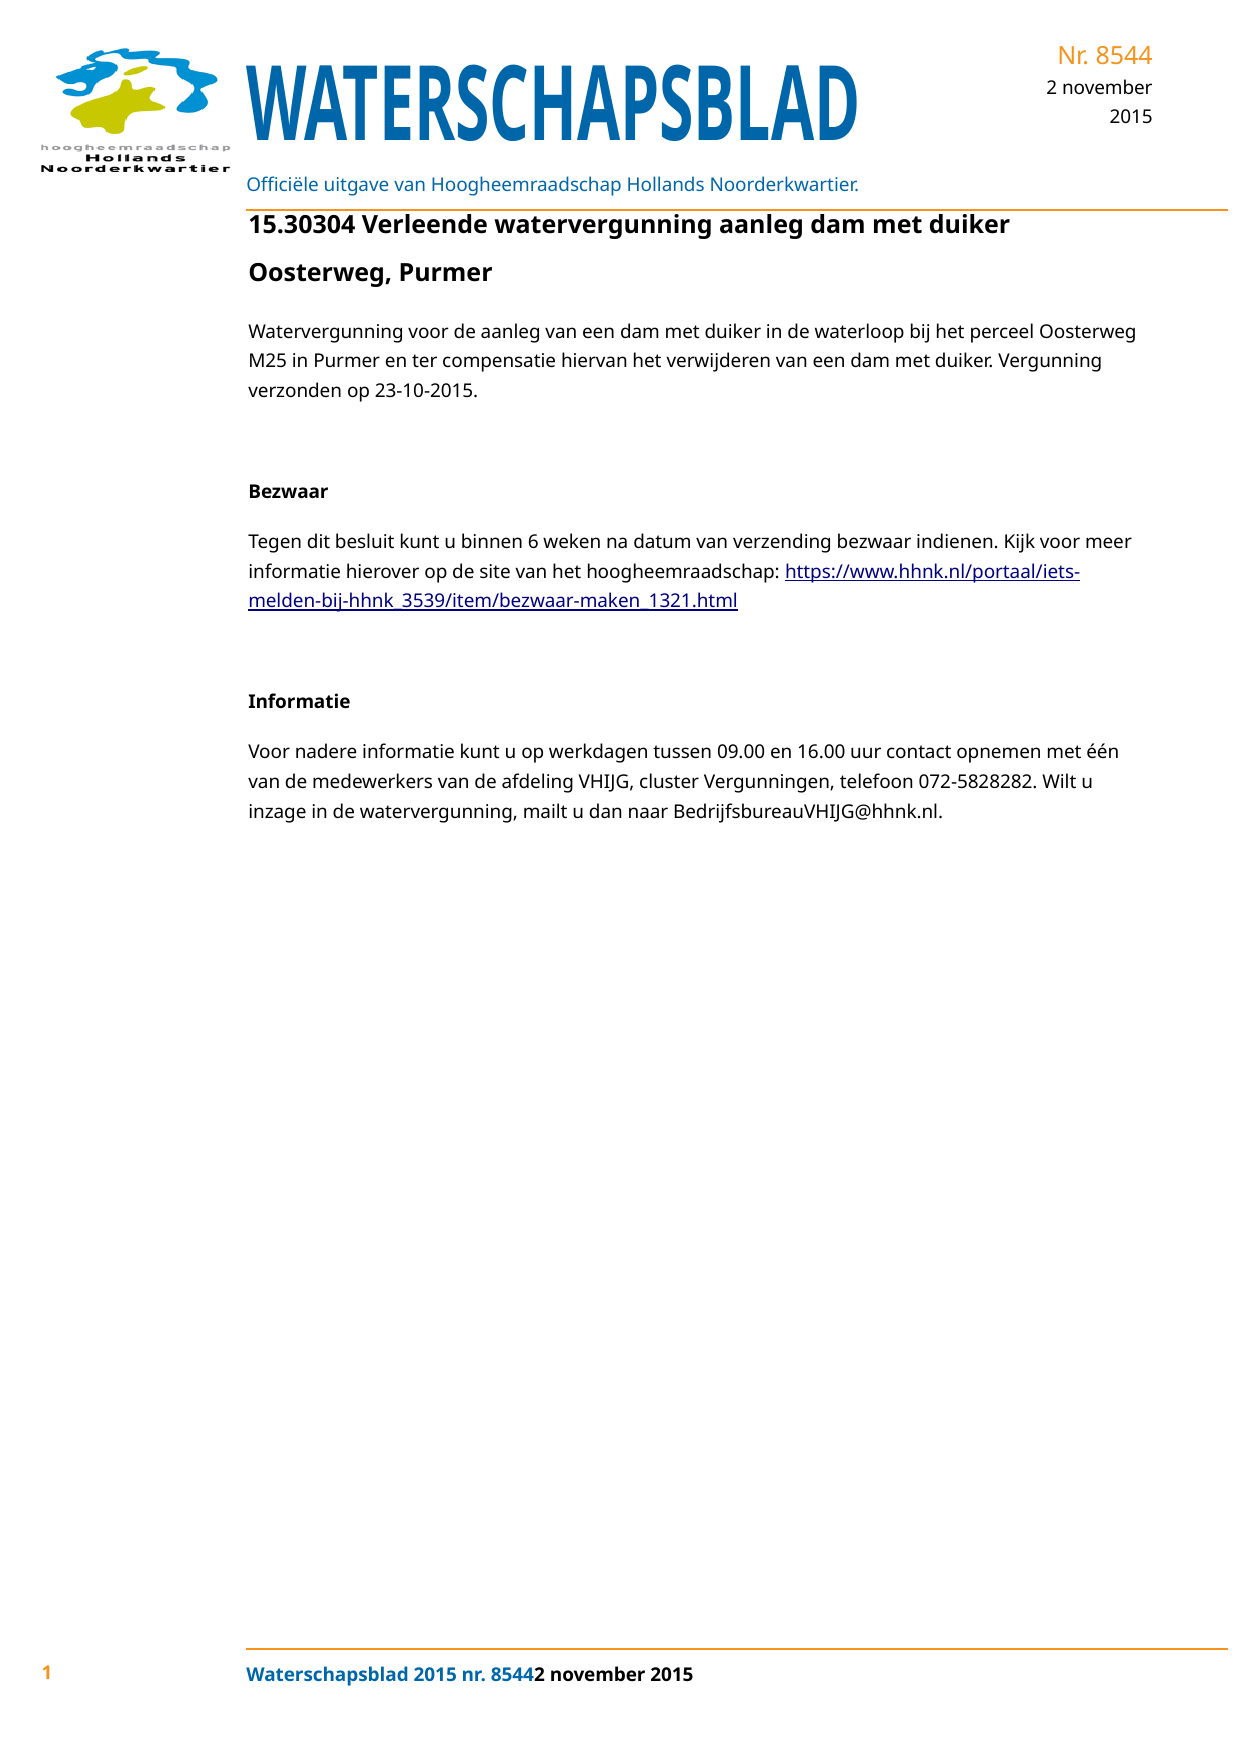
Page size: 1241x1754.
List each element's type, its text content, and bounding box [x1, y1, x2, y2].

text Informatie [248, 688, 1152, 714]
text Bezwaar [248, 478, 1152, 504]
text Voor nadere informatie kunt u op werkdagen tussen 09.00 en 16.00 uur contact opnemen met één van de medewerkers van de afdeling VHIJG, cluster Vergunningen, telefoon 072-5828282. Wilt u inzage in de watervergunning, mailt u dan naar BedrijfsbureauVHIJG@hhnk.nl. [248, 739, 1152, 824]
picture [41, 47, 231, 172]
text Tegen dit besluit kunt u binnen 6 weken na datum van verzending bezwaar indienen. Kijk voor meer informatie hierover op de site van het hoogheemraadschap: https://www.hhnk.nl/portaal/iets-melden-bij-hhnk_3539/item/bezwaar-maken_1321.html [248, 528, 1152, 613]
text Watervergunning voor de aanleg van een dam met duiker in de waterloop bij het perceel Oosterweg M25 in Purmer en ter compensatie hiervan het verwijderen van een dam met duiker. Vergunning verzonden op 23-10-2015. [248, 318, 1152, 403]
text 15.30304 Verleende watervergunning aanleg dam met duiker Oosterweg, Purmer [248, 211, 1152, 288]
